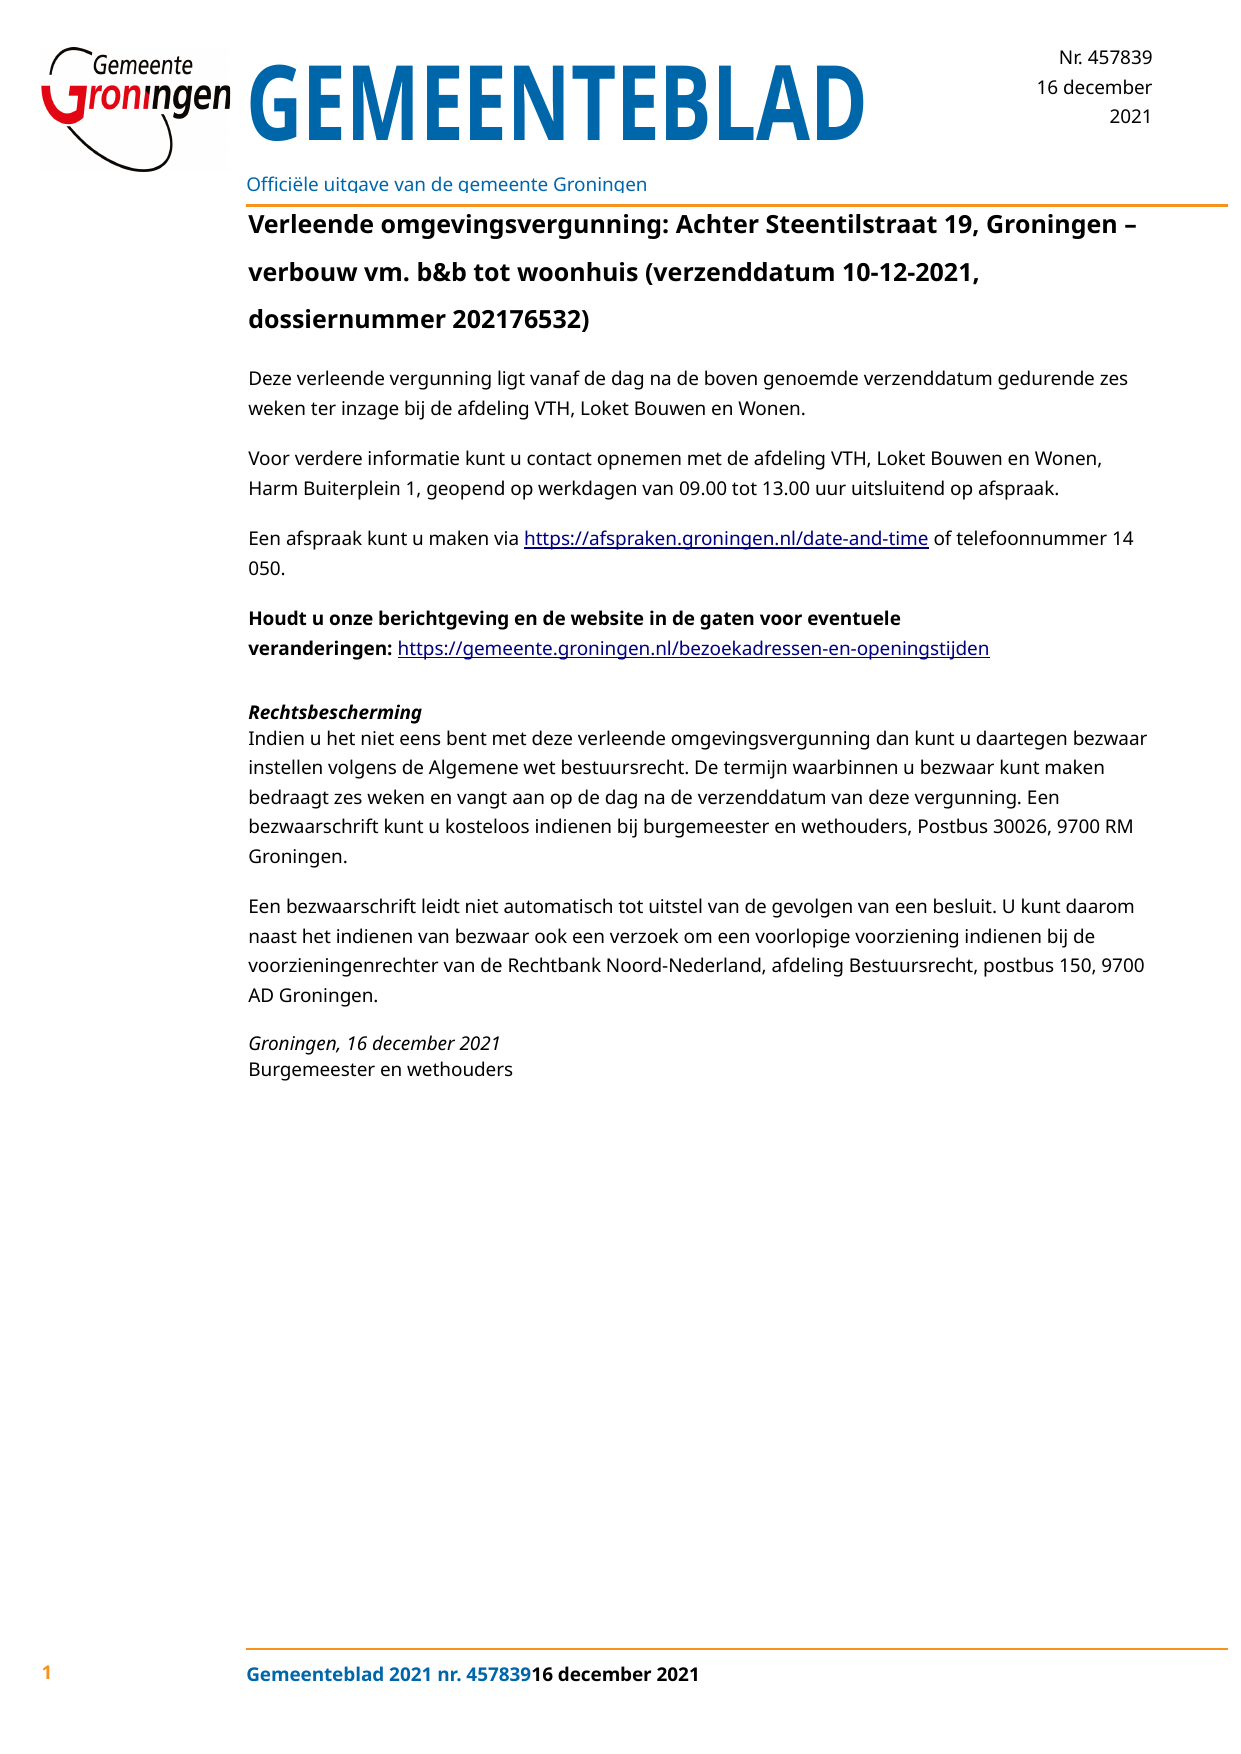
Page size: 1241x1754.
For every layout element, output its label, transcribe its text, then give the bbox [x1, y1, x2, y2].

text Een bezwaarschrift leidt niet automatisch tot uitstel van de gevolgen van een besluit. U kunt daarom naast het indienen van bezwaar ook een verzoek om een voorlopige voorziening indienen bij de voorzieningenrechter van de Rechtbank Noord-Nederland, afdeling Bestuursrecht, postbus 150, 9700 AD Groningen. [248, 893, 1152, 1008]
text Indien u het niet eens bent met deze verleende omgevingsvergunning dan kunt u daartegen bezwaar instellen volgens de Algemene wet bestuursrecht. De termijn waarbinnen u bezwaar kunt maken bedraagt zes weken en vangt aan op de dag na de verzenddatum van deze vergunning. Een bezwaarschrift kunt u kosteloos indienen bij burgemeester en wethouders, Postbus 30026, 9700 RM Groningen. [248, 725, 1152, 869]
picture [41, 47, 231, 172]
text Houdt u onze berichtgeving en de website in de gaten voor eventuele veranderingen: https://gemeente.groningen.nl/bezoekadressen-en-openingstijden [248, 606, 1152, 661]
text Een afspraak kunt u maken via https://afspraken.groningen.nl/date-and-time of telefoonnummer 14 050. [248, 526, 1152, 581]
text Voor verdere informatie kunt u contact opnemen met de afdeling VTH, Loket Bouwen en Wonen, Harm Buiterplein 1, geopend op werkdagen van 09.00 tot 13.00 uur uitsluitend op afspraak. [248, 446, 1152, 501]
text Rechtsbescherming [248, 699, 1152, 725]
text Verleende omgevingsvergunning: Achter Steentilstraat 19, Groningen – verbouw vm. b&b tot woonhuis (verzenddatum 10-12-2021, dossiernummer 202176532) [248, 207, 1152, 336]
text Burgemeester en wethouders [248, 1056, 1152, 1082]
text Groningen, 16 december 2021 [248, 1030, 1152, 1056]
text Deze verleende vergunning ligt vanaf de dag na de boven genoemde verzenddatum gedurende zes weken ter inzage bij de afdeling VTH, Loket Bouwen en Wonen. [248, 366, 1152, 421]
